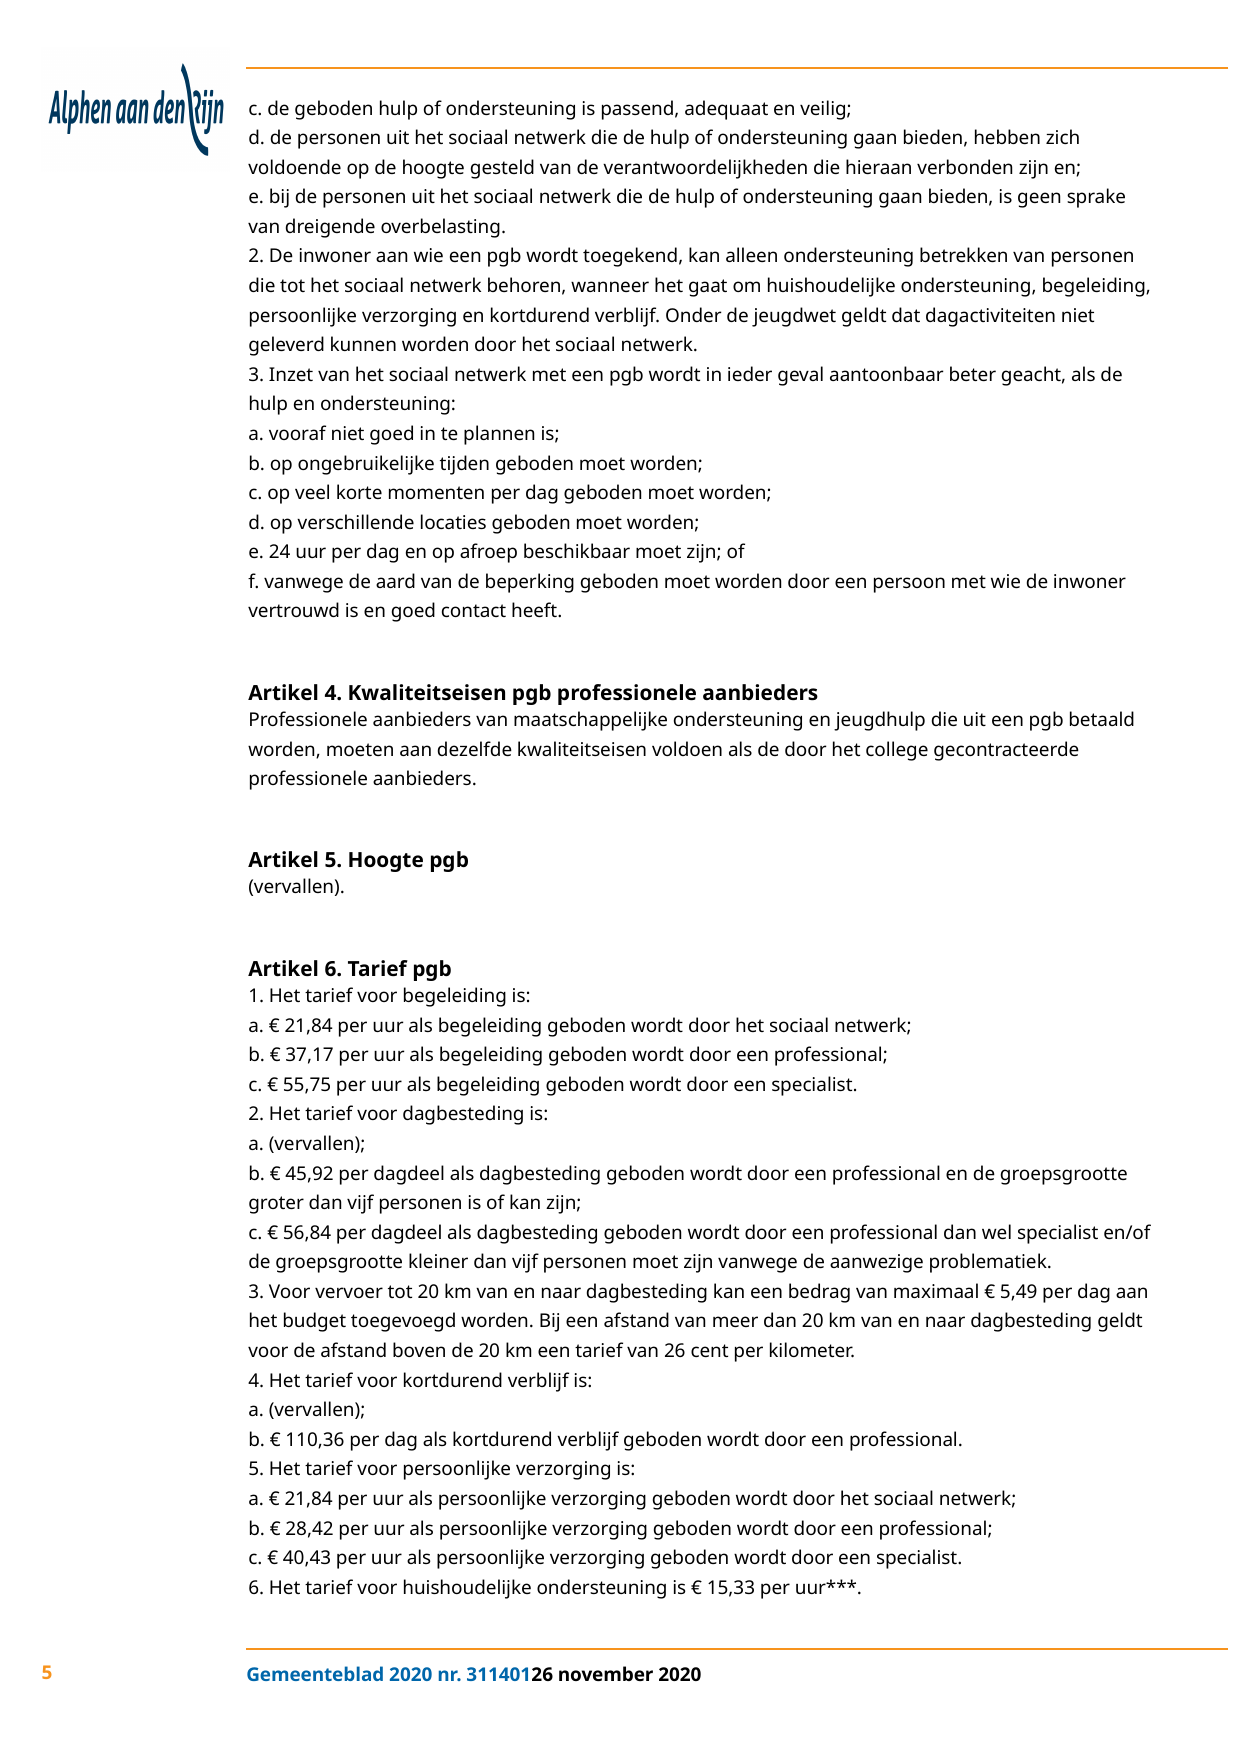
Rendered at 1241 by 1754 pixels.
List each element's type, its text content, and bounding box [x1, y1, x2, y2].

text d. de personen uit het sociaal netwerk die de hulp of ondersteuning gaan bieden, hebben zich voldoende op de hoogte gesteld van de verantwoordelijkheden die hieraan verbonden zijn en; [248, 124, 1152, 180]
text a. (vervallen); [248, 1396, 1152, 1422]
text 2. De inwoner aan wie een pgb wordt toegekend, kan alleen ondersteuning betrekken van personen die tot het sociaal netwerk behoren, wanneer het gaat om huishoudelijke ondersteuning, begeleiding, persoonlijke verzorging en kortdurend verblijf. Onder de jeugdwet geldt dat dagactiviteiten niet geleverd kunnen worden door het sociaal netwerk. [248, 243, 1152, 357]
text 1. Het tarief voor begeleiding is: [248, 982, 1152, 1008]
text b. op ongebruikelijke tijden geboden moet worden; [248, 450, 1152, 476]
text b. € 110,36 per dag als kortdurend verblijf geboden wordt door een professional. [248, 1426, 1152, 1452]
text a. € 21,84 per uur als begeleiding geboden wordt door het sociaal netwerk; [248, 1012, 1152, 1037]
text Artikel 6. Tarief pgb [248, 954, 1152, 982]
text 4. Het tarief voor kortdurend verblijf is: [248, 1367, 1152, 1392]
text b. € 28,42 per uur als persoonlijke verzorging geboden wordt door een professional; [248, 1515, 1152, 1540]
text a. (vervallen); [248, 1130, 1152, 1156]
text (vervallen). [248, 874, 1152, 899]
text 2. Het tarief voor dagbesteding is: [248, 1101, 1152, 1126]
text e. bij de personen uit het sociaal netwerk die de hulp of ondersteuning gaan bieden, is geen sprake van dreigende overbelasting. [248, 183, 1152, 239]
text c. € 40,43 per uur als persoonlijke verzorging geboden wordt door een specialist. [248, 1544, 1152, 1570]
text 3. Voor vervoer tot 20 km van en naar dagbesteding kan een bedrag van maximaal € 5,49 per dag aan het budget toegevoegd worden. Bij een afstand van meer dan 20 km van en naar dagbesteding geldt voor de afstand boven de 20 km een tarief van 26 cent per kilometer. [248, 1278, 1152, 1363]
text d. op verschillende locaties geboden moet worden; [248, 509, 1152, 535]
text Professionele aanbieders van maatschappelijke ondersteuning en jeugdhulp die uit een pgb betaald worden, moeten aan dezelfde kwaliteitseisen voldoen als de door het college gecontracteerde professionele aanbieders. [248, 706, 1152, 791]
text 5. Het tarief voor persoonlijke verzorging is: [248, 1456, 1152, 1481]
text c. de geboden hulp of ondersteuning is passend, adequaat en veilig; [248, 95, 1152, 121]
text 3. Inzet van het sociaal netwerk met een pgb wordt in ieder geval aantoonbaar beter geacht, als de hulp en ondersteuning: [248, 361, 1152, 416]
text 6. Het tarief voor huishoudelijke ondersteuning is € 15,33 per uur***. [248, 1574, 1152, 1599]
text b. € 37,17 per uur als begeleiding geboden wordt door een professional; [248, 1041, 1152, 1067]
text Artikel 4. Kwaliteitseisen pgb professionele aanbieders [248, 678, 1152, 706]
text c. op veel korte momenten per dag geboden moet worden; [248, 479, 1152, 505]
text Artikel 5. Hoogte pgb [248, 845, 1152, 874]
text a. € 21,84 per uur als persoonlijke verzorging geboden wordt door het sociaal netwerk; [248, 1485, 1152, 1511]
text b. € 45,92 per dagdeel als dagbesteding geboden wordt door een professional en de groepsgrootte groter dan vijf personen is of kan zijn; [248, 1160, 1152, 1215]
text e. 24 uur per dag en op afroep beschikbaar moet zijn; of [248, 538, 1152, 564]
picture [41, 47, 231, 172]
text c. € 55,75 per uur als begeleiding geboden wordt door een specialist. [248, 1071, 1152, 1097]
text a. vooraf niet goed in te plannen is; [248, 420, 1152, 446]
text f. vanwege de aard van de beperking geboden moet worden door een persoon met wie de inwoner vertrouwd is en goed contact heeft. [248, 568, 1152, 623]
text c. € 56,84 per dagdeel als dagbesteding geboden wordt door een professional dan wel specialist en/of de groepsgrootte kleiner dan vijf personen moet zijn vanwege de aanwezige problematiek. [248, 1219, 1152, 1274]
